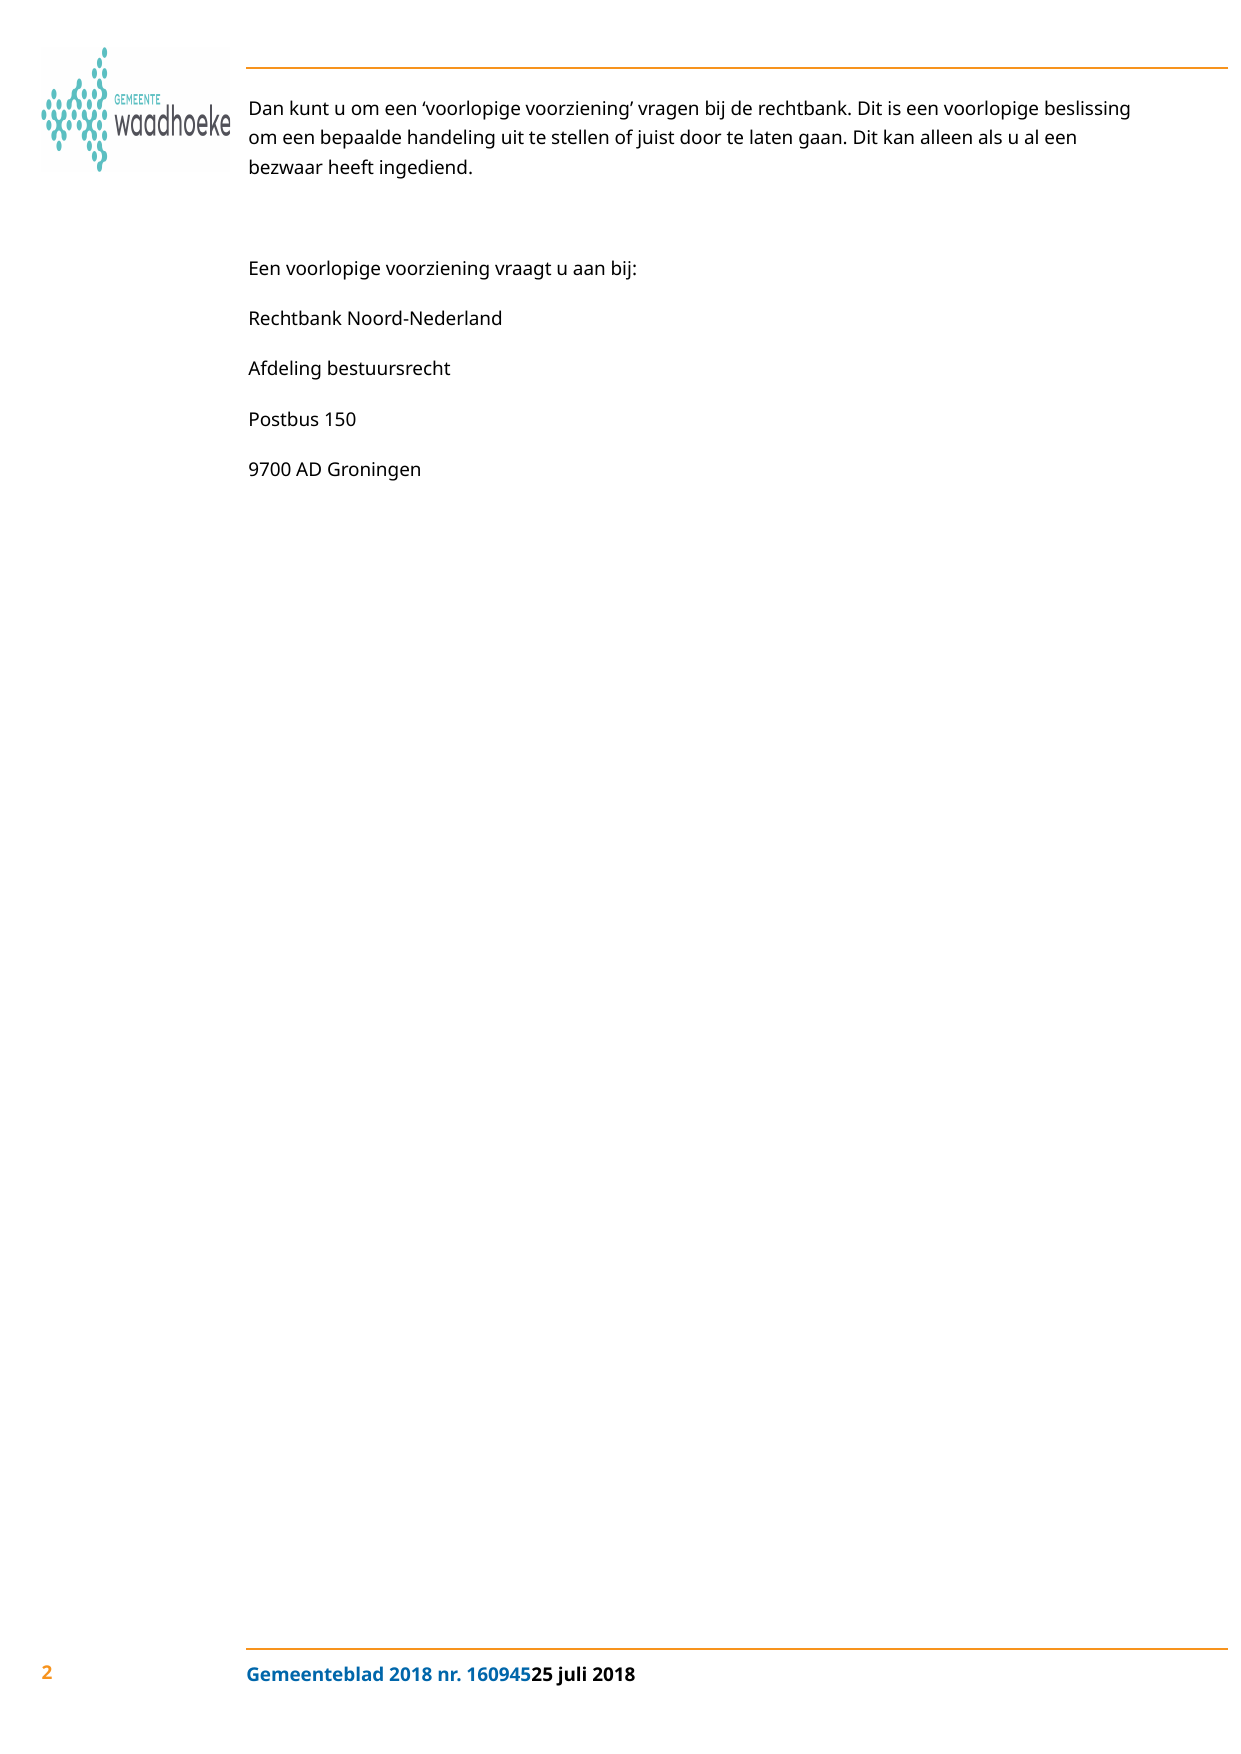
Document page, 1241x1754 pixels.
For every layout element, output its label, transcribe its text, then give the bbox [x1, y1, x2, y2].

text Postbus 150 [248, 406, 1152, 432]
picture [41, 47, 231, 172]
text 9700 AD Groningen [248, 456, 1152, 482]
text Een voorlopige voorziening vraagt u aan bij: [248, 255, 1152, 281]
text Rechtbank Noord-Nederland [248, 305, 1152, 331]
text Afdeling bestuursrecht [248, 356, 1152, 381]
text Dan kunt u om een ‘voorlopige voorziening’ vragen bij de rechtbank. Dit is een voorlopige beslissing om een bepaalde handeling uit te stellen of juist door te laten gaan. Dit kan alleen als u al een bezwaar heeft ingediend. [248, 95, 1152, 180]
